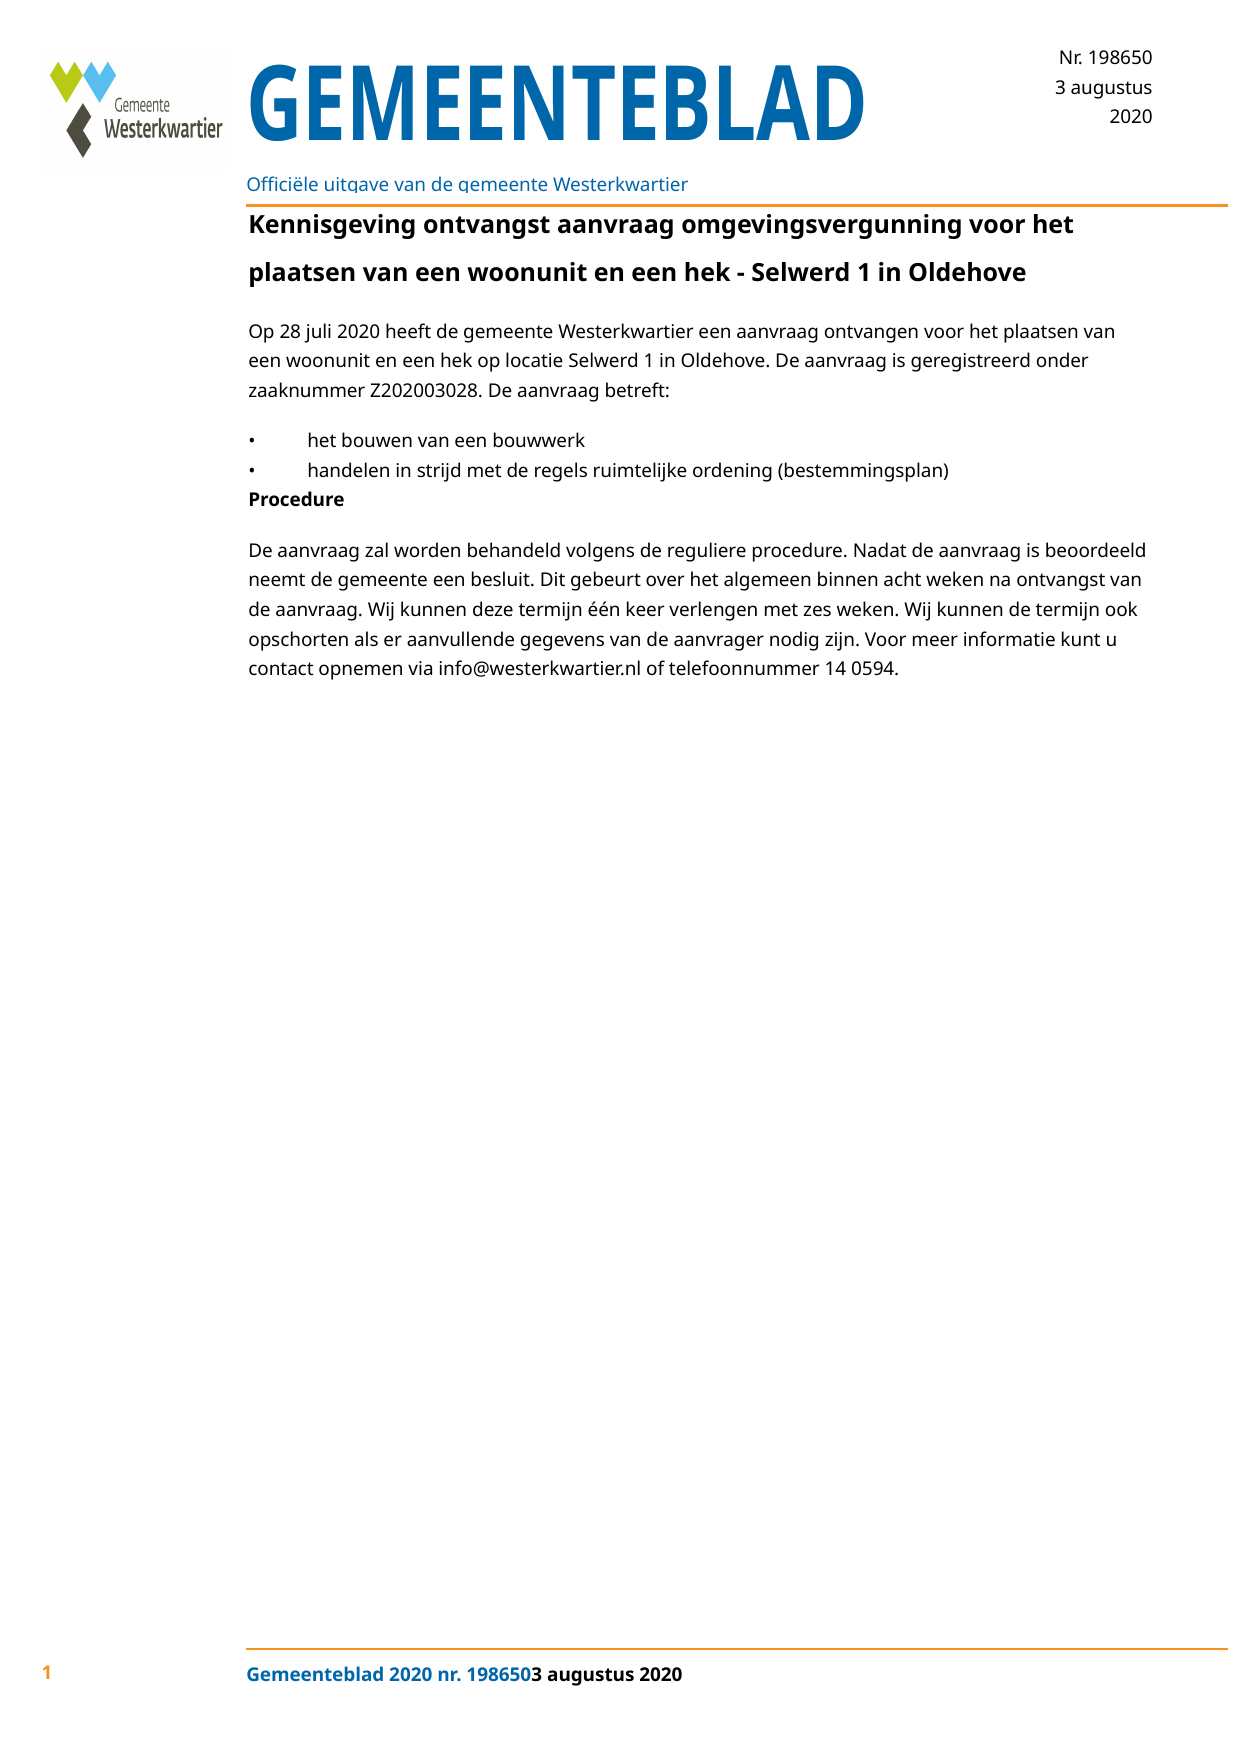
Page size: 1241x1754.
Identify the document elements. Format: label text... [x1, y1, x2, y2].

text Op 28 juli 2020 heeft de gemeente Westerkwartier een aanvraag ontvangen voor het plaatsen van een woonunit en een hek op locatie Selwerd 1 in Oldehove. De aanvraag is geregistreerd onder zaaknummer Z202003028. De aanvraag betreft: [248, 318, 1152, 403]
text De aanvraag zal worden behandeld volgens de reguliere procedure. Nadat de aanvraag is beoordeeld neemt de gemeente een besluit. Dit gebeurt over het algemeen binnen acht weken na ontvangst van de aanvraag. Wij kunnen deze termijn één keer verlengen met zes weken. Wij kunnen de termijn ook opschorten als er aanvullende gegevens van de aanvrager nodig zijn. Voor meer informatie kunt u contact opnemen via info@westerkwartier.nl of telefoonnummer 14 0594. [248, 537, 1152, 681]
picture [41, 47, 231, 172]
list het bouwen van een bouwwerk [248, 427, 1152, 453]
list handelen in strijd met de regels ruimtelijke ordening (bestemmingsplan) [248, 457, 1152, 483]
text Procedure [248, 487, 1152, 512]
text Kennisgeving ontvangst aanvraag omgevingsvergunning voor het plaatsen van een woonunit en een hek - Selwerd 1 in Oldehove [248, 207, 1152, 288]
